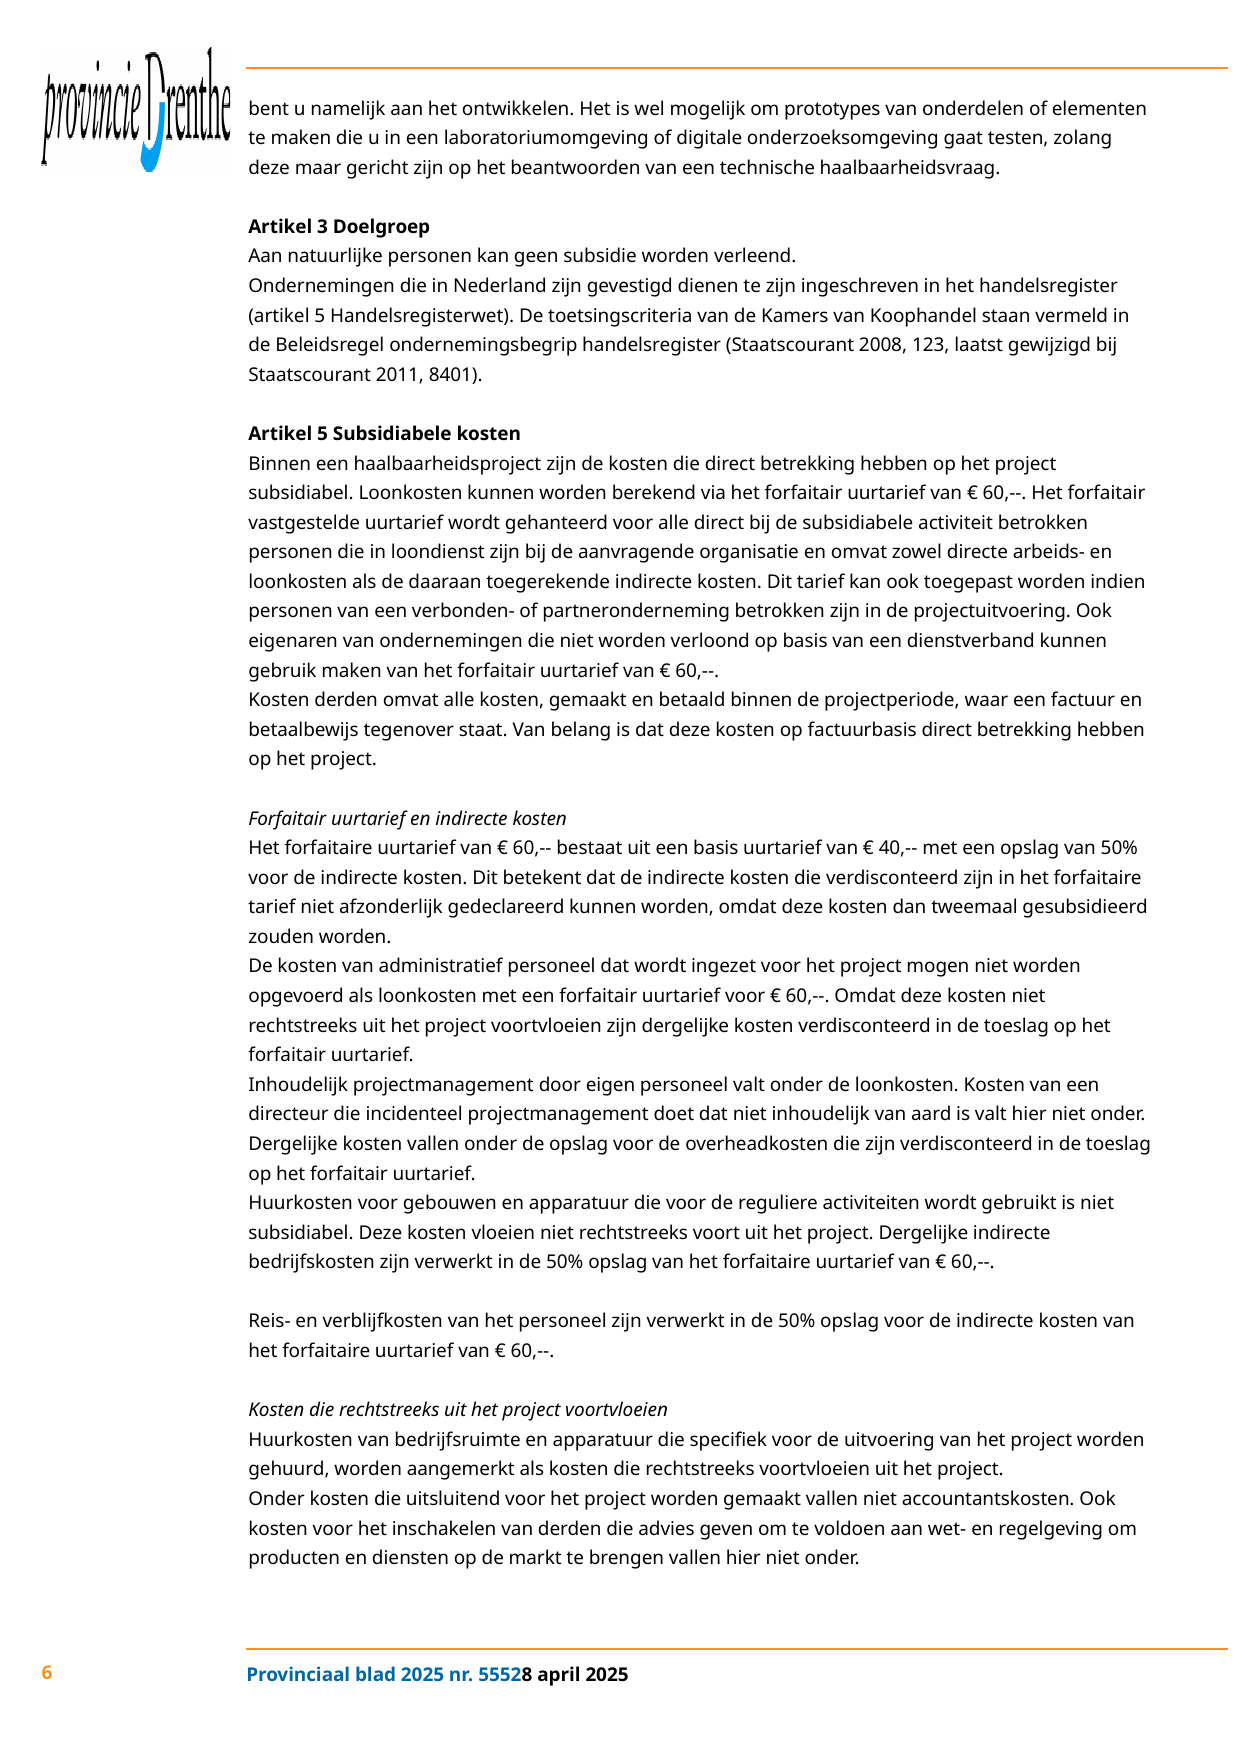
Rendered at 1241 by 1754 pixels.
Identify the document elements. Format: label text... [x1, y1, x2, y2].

text Forfaitair uurtarief en indirecte kosten [248, 805, 1152, 831]
text Artikel 5 Subsidiabele kosten [248, 420, 1152, 446]
text Het forfaitaire uurtarief van € 60,-- bestaat uit een basis uurtarief van € 40,-- met een opslag van 50% voor de indirecte kosten. Dit betekent dat de indirecte kosten die verdisconteerd zijn in het forfaitaire tarief niet afzonderlijk gedeclareerd kunnen worden, omdat deze kosten dan tweemaal gesubsidieerd zouden worden. [248, 834, 1152, 949]
text Artikel 3 Doelgroep [248, 213, 1152, 239]
text Reis- en verblijfkosten van het personeel zijn verwerkt in de 50% opslag voor de indirecte kosten van het forfaitaire uurtarief van € 60,--. [248, 1308, 1152, 1363]
text Inhoudelijk projectmanagement door eigen personeel valt onder de loonkosten. Kosten van een directeur die incidenteel projectmanagement doet dat niet inhoudelijk van aard is valt hier niet onder. Dergelijke kosten vallen onder de opslag voor de overheadkosten die zijn verdisconteerd in de toeslag op het forfaitair uurtarief. [248, 1071, 1152, 1186]
text Huurkosten van bedrijfsruimte en apparatuur die specifiek voor de uitvoering van het project worden gehuurd, worden aangemerkt als kosten die rechtstreeks voortvloeien uit het project. [248, 1426, 1152, 1481]
picture [41, 47, 231, 172]
text Kosten die rechtstreeks uit het project voortvloeien [248, 1396, 1152, 1422]
text Ondernemingen die in Nederland zijn gevestigd dienen te zijn ingeschreven in het handelsregister (artikel 5 Handelsregisterwet). De toetsingscriteria van de Kamers van Koophandel staan vermeld in de Beleidsregel ondernemingsbegrip handelsregister (Staatscourant 2008, 123, laatst gewijzigd bij Staatscourant 2011, 8401). [248, 272, 1152, 387]
text Huurkosten voor gebouwen en apparatuur die voor de reguliere activiteiten wordt gebruikt is niet subsidiabel. Deze kosten vloeien niet rechtstreeks voort uit het project. Dergelijke indirecte bedrijfskosten zijn verwerkt in de 50% opslag van het forfaitaire uurtarief van € 60,--. [248, 1189, 1152, 1274]
text Kosten derden omvat alle kosten, gemaakt en betaald binnen de projectperiode, waar een factuur en betaalbewijs tegenover staat. Van belang is dat deze kosten op factuurbasis direct betrekking hebben op het project. [248, 686, 1152, 771]
text De kosten van administratief personeel dat wordt ingezet voor het project mogen niet worden opgevoerd als loonkosten met een forfaitair uurtarief voor € 60,--. Omdat deze kosten niet rechtstreeks uit het project voortvloeien zijn dergelijke kosten verdisconteerd in de toeslag op het forfaitair uurtarief. [248, 953, 1152, 1067]
text Binnen een haalbaarheidsproject zijn de kosten die direct betrekking hebben op het project subsidiabel. Loonkosten kunnen worden berekend via het forfaitair uurtarief van € 60,--. Het forfaitair vastgestelde uurtarief wordt gehanteerd voor alle direct bij de subsidiabele activiteit betrokken personen die in loondienst zijn bij de aanvragende organisatie en omvat zowel directe arbeids- en loonkosten als de daaraan toegerekende indirecte kosten. Dit tarief kan ook toegepast worden indien personen van een verbonden- of partneronderneming betrokken zijn in de projectuitvoering. Ook eigenaren van ondernemingen die niet worden verloond op basis van een dienstverband kunnen gebruik maken van het forfaitair uurtarief van € 60,--. [248, 450, 1152, 683]
text bent u namelijk aan het ontwikkelen. Het is wel mogelijk om prototypes van onderdelen of elementen te maken die u in een laboratoriumomgeving of digitale onderzoeksomgeving gaat testen, zolang deze maar gericht zijn op het beantwoorden van een technische haalbaarheidsvraag. [248, 95, 1152, 180]
text Onder kosten die uitsluitend voor het project worden gemaakt vallen niet accountantskosten. Ook kosten voor het inschakelen van derden die advies geven om te voldoen aan wet- en regelgeving om producten en diensten op de markt te brengen vallen hier niet onder. [248, 1485, 1152, 1570]
text Aan natuurlijke personen kan geen subsidie worden verleend. [248, 243, 1152, 268]
